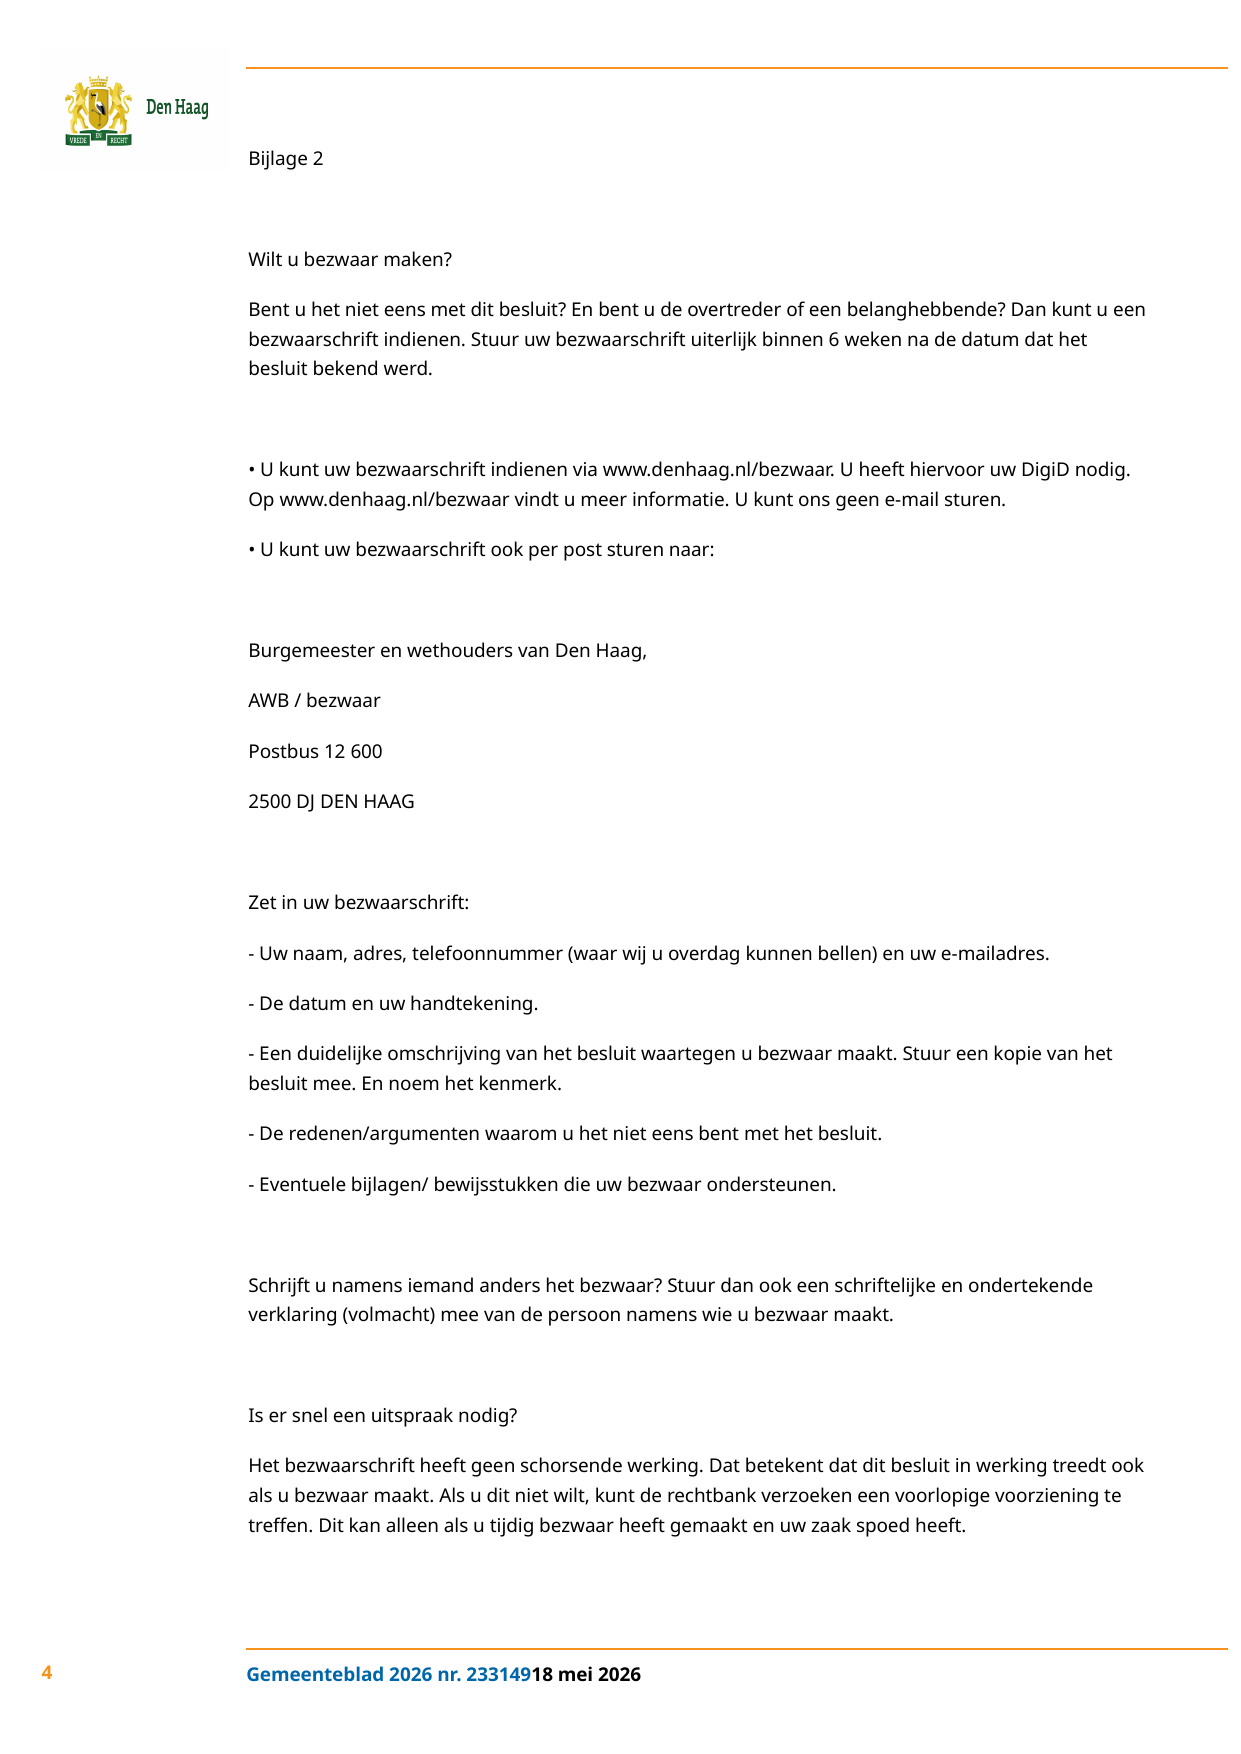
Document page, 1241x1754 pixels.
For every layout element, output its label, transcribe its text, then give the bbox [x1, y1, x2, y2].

text Postbus 12 600 [248, 738, 1152, 764]
text Wilt u bezwaar maken? [248, 246, 1152, 272]
text • U kunt uw bezwaarschrift ook per post sturen naar: [248, 536, 1152, 562]
text - De redenen/argumenten waarom u het niet eens bent met het besluit. [248, 1121, 1152, 1146]
text Schrijft u namens iemand anders het bezwaar? Stuur dan ook een schriftelijke en ondertekende verklaring (volmacht) mee van de persoon namens wie u bezwaar maakt. [248, 1272, 1152, 1327]
text Bent u het niet eens met dit besluit? En bent u de overtreder of een belanghebbende? Dan kunt u een bezwaarschrift indienen. Stuur uw bezwaarschrift uiterlijk binnen 6 weken na de datum dat het besluit bekend werd. [248, 296, 1152, 381]
text Zet in uw bezwaarschrift: [248, 889, 1152, 915]
text Het bezwaarschrift heeft geen schorsende werking. Dat betekent dat dit besluit in werking treedt ook als u bezwaar maakt. Als u dit niet wilt, kunt de rechtbank verzoeken een voorlopige voorziening te treffen. Dit kan alleen als u tijdig bezwaar heeft gemaakt en uw zaak spoed heeft. [248, 1453, 1152, 1538]
text - De datum en uw handtekening. [248, 990, 1152, 1016]
text Is er snel een uitspraak nodig? [248, 1402, 1152, 1428]
text • U kunt uw bezwaarschrift indienen via www.denhaag.nl/bezwaar. U heeft hiervoor uw DigiD nodig. Op www.denhaag.nl/bezwaar vindt u meer informatie. U kunt ons geen e-mail sturen. [248, 456, 1152, 512]
text - Eventuele bijlagen/ bewijsstukken die uw bezwaar ondersteunen. [248, 1171, 1152, 1197]
picture [41, 47, 231, 172]
text 2500 DJ DEN HAAG [248, 788, 1152, 814]
text - Uw naam, adres, telefoonnummer (waar wij u overdag kunnen bellen) en uw e-mailadres. [248, 940, 1152, 966]
text Burgemeester en wethouders van Den Haag, [248, 637, 1152, 663]
text - Een duidelijke omschrijving van het besluit waartegen u bezwaar maakt. Stuur een kopie van het besluit mee. En noem het kenmerk. [248, 1041, 1152, 1096]
text Bijlage 2 [248, 145, 1152, 171]
text AWB / bezwaar [248, 688, 1152, 713]
